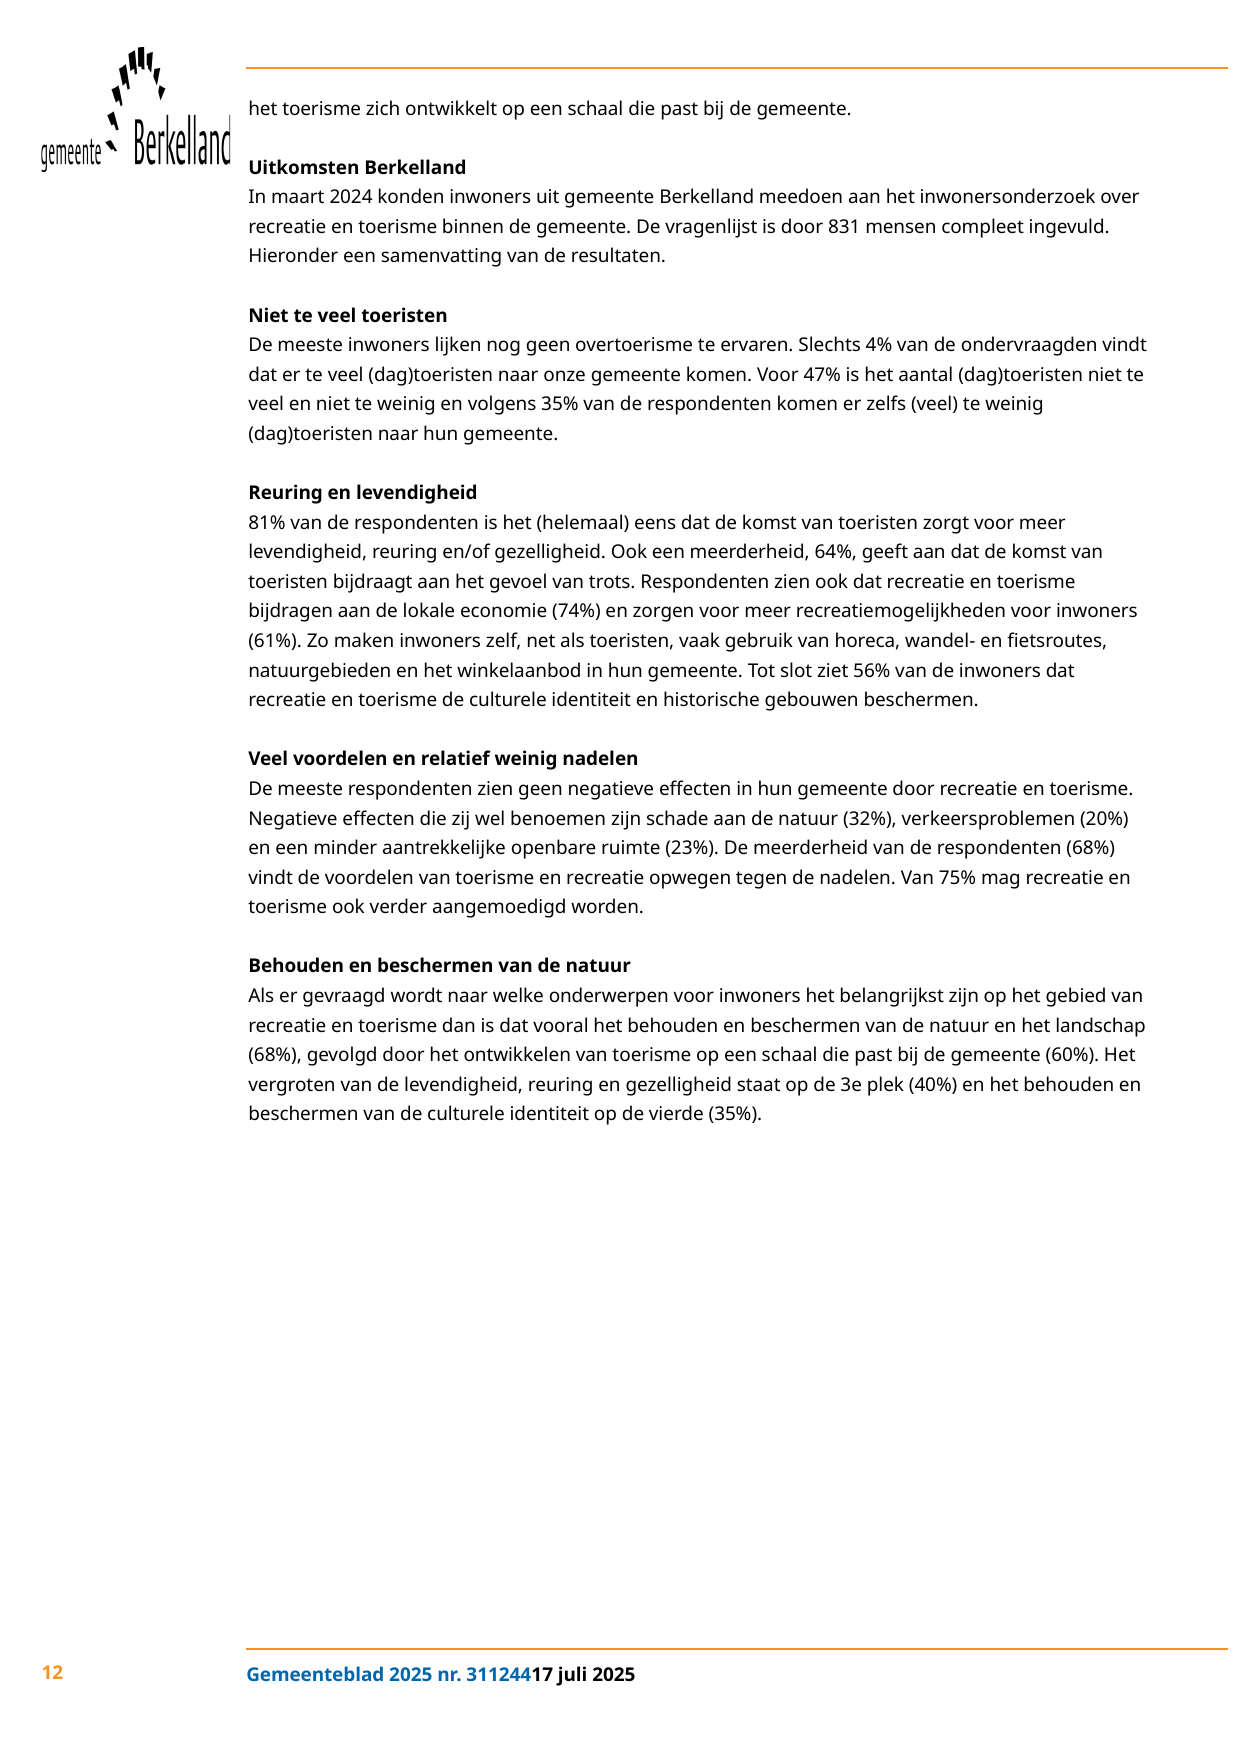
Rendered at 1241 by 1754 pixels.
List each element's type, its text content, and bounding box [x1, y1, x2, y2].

text Veel voordelen en relatief weinig nadelen [248, 746, 1152, 771]
text Uitkomsten Berkelland [248, 154, 1152, 180]
text het toerisme zich ontwikkelt op een schaal die past bij de gemeente. [248, 95, 1152, 121]
text Niet te veel toeristen [248, 302, 1152, 328]
text Reuring en levendigheid [248, 479, 1152, 505]
text Als er gevraagd wordt naar welke onderwerpen voor inwoners het belangrijkst zijn op het gebied van recreatie en toerisme dan is dat vooral het behouden en beschermen van de natuur en het landschap (68%), gevolgd door het ontwikkelen van toerisme op een schaal die past bij de gemeente (60%). Het vergroten van de levendigheid, reuring en gezelligheid staat op de 3e plek (40%) en het behouden en beschermen van de culturele identiteit op de vierde (35%). [248, 982, 1152, 1126]
text In maart 2024 konden inwoners uit gemeente Berkelland meedoen aan het inwonersonderzoek over recreatie en toerisme binnen de gemeente. De vragenlijst is door 831 mensen compleet ingevuld. Hieronder een samenvatting van de resultaten. [248, 183, 1152, 268]
text De meeste inwoners lijken nog geen overtoerisme te ervaren. Slechts 4% van de ondervraagden vindt dat er te veel (dag)toeristen naar onze gemeente komen. Voor 47% is het aantal (dag)toeristen niet te veel en niet te weinig en volgens 35% van de respondenten komen er zelfs (veel) te weinig (dag)toeristen naar hun gemeente. [248, 331, 1152, 446]
text De meeste respondenten zien geen negatieve effecten in hun gemeente door recreatie en toerisme. Negatieve effecten die zij wel benoemen zijn schade aan de natuur (32%), verkeersproblemen (20%) en een minder aantrekkelijke openbare ruimte (23%). De meerderheid van de respondenten (68%) vindt de voordelen van toerisme en recreatie opwegen tegen de nadelen. Van 75% mag recreatie en toerisme ook verder aangemoedigd worden. [248, 775, 1152, 919]
text 81% van de respondenten is het (helemaal) eens dat de komst van toeristen zorgt voor meer levendigheid, reuring en/of gezelligheid. Ook een meerderheid, 64%, geeft aan dat de komst van toeristen bijdraagt aan het gevoel van trots. Respondenten zien ook dat recreatie en toerisme bijdragen aan de lokale economie (74%) en zorgen voor meer recreatiemogelijkheden voor inwoners (61%). Zo maken inwoners zelf, net als toeristen, vaak gebruik van horeca, wandel- en fietsroutes, natuurgebieden en het winkelaanbod in hun gemeente. Tot slot ziet 56% van de inwoners dat recreatie en toerisme de culturele identiteit en historische gebouwen beschermen. [248, 509, 1152, 712]
picture [41, 47, 231, 172]
text Behouden en beschermen van de natuur [248, 953, 1152, 978]
